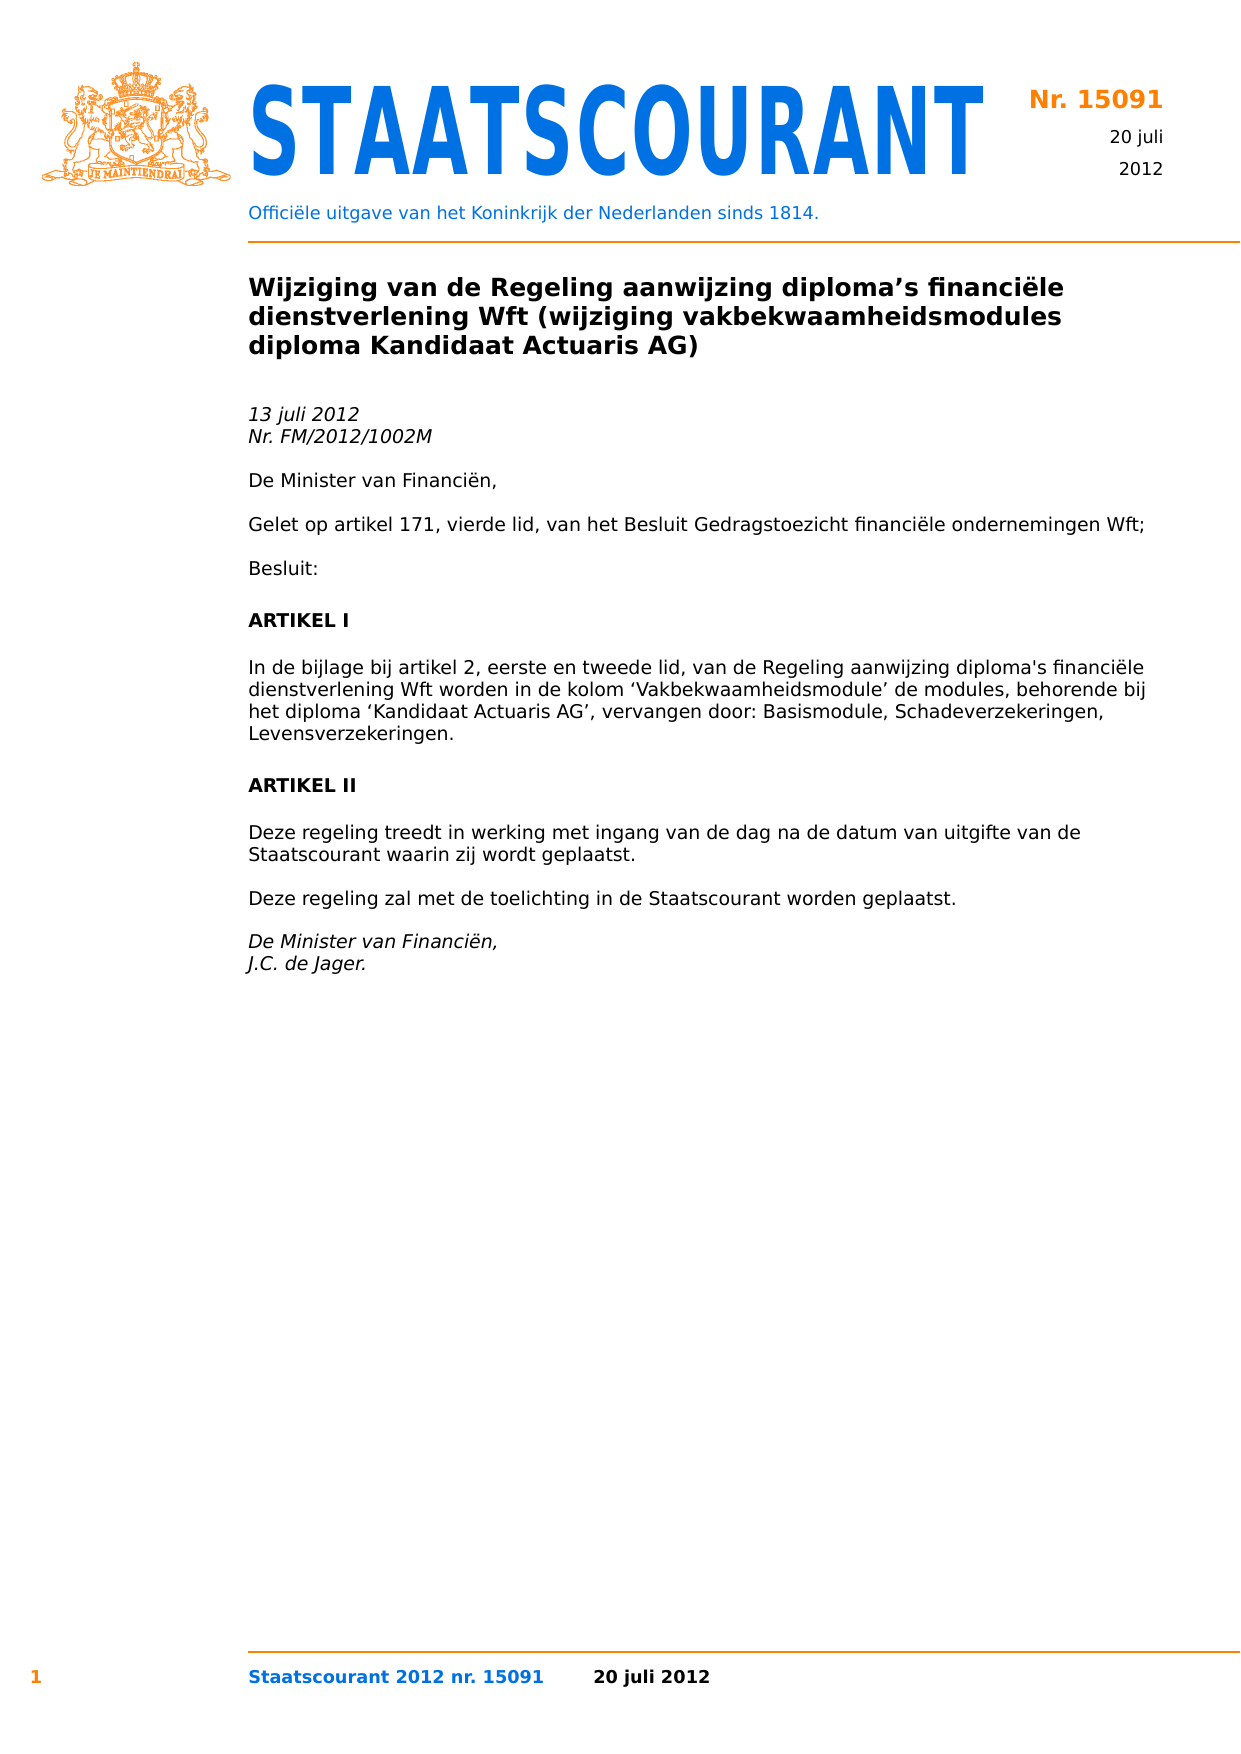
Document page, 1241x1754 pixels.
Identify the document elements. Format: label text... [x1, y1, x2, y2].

subtitle Wijziging van de Regeling aanwijzing diploma’s financiële dienstverlening Wft (wijziging vakbekwaamheidsmodules diploma Kandidaat Actuaris AG) [248, 273, 1163, 361]
table_cell 2012 [998, 153, 1240, 203]
table_header [25, 62, 248, 241]
text Besluit: [248, 558, 1163, 580]
subtitle ARTIKEL II [248, 775, 1163, 797]
table_header Nr. 15091 [998, 62, 1240, 121]
text 13 juli 2012 [248, 404, 1163, 426]
text Deze regeling treedt in werking met ingang van de dag na de datum van uitgifte van de Staatscourant waarin zij wordt geplaatst. [248, 822, 1163, 866]
text De Minister van Financiën, [248, 470, 1163, 492]
text Deze regeling zal met de toelichting in de Staatscourant worden geplaatst. [248, 887, 1163, 909]
text Nr. FM/2012/1002M [248, 426, 1163, 448]
text In de bijlage bij artikel 2, eerste en tweede lid, van de Regeling aanwijzing diploma's financiële dienstverlening Wft worden in de kolom ‘Vakbekwaamheidsmodule’ de modules, behorende bij het diploma ‘Kandidaat Actuaris AG’, vervangen door: Basismodule, Schadeverzekeringen, Levensverzekeringen. [248, 657, 1163, 745]
table_header STAATSCOURANT [248, 62, 998, 203]
table_cell Officiële uitgave van het Koninkrijk der Nederlanden sinds 1814. [248, 203, 1240, 241]
text Gelet op artikel 171, vierde lid, van het Besluit Gedragstoezicht financiële ondernemingen Wft; [248, 514, 1163, 536]
table_cell 20 juli [998, 121, 1240, 153]
text De Minister van Financiën, J.C. de Jager. [248, 931, 1163, 975]
picture [41, 62, 231, 186]
subtitle ARTIKEL I [248, 610, 1163, 632]
